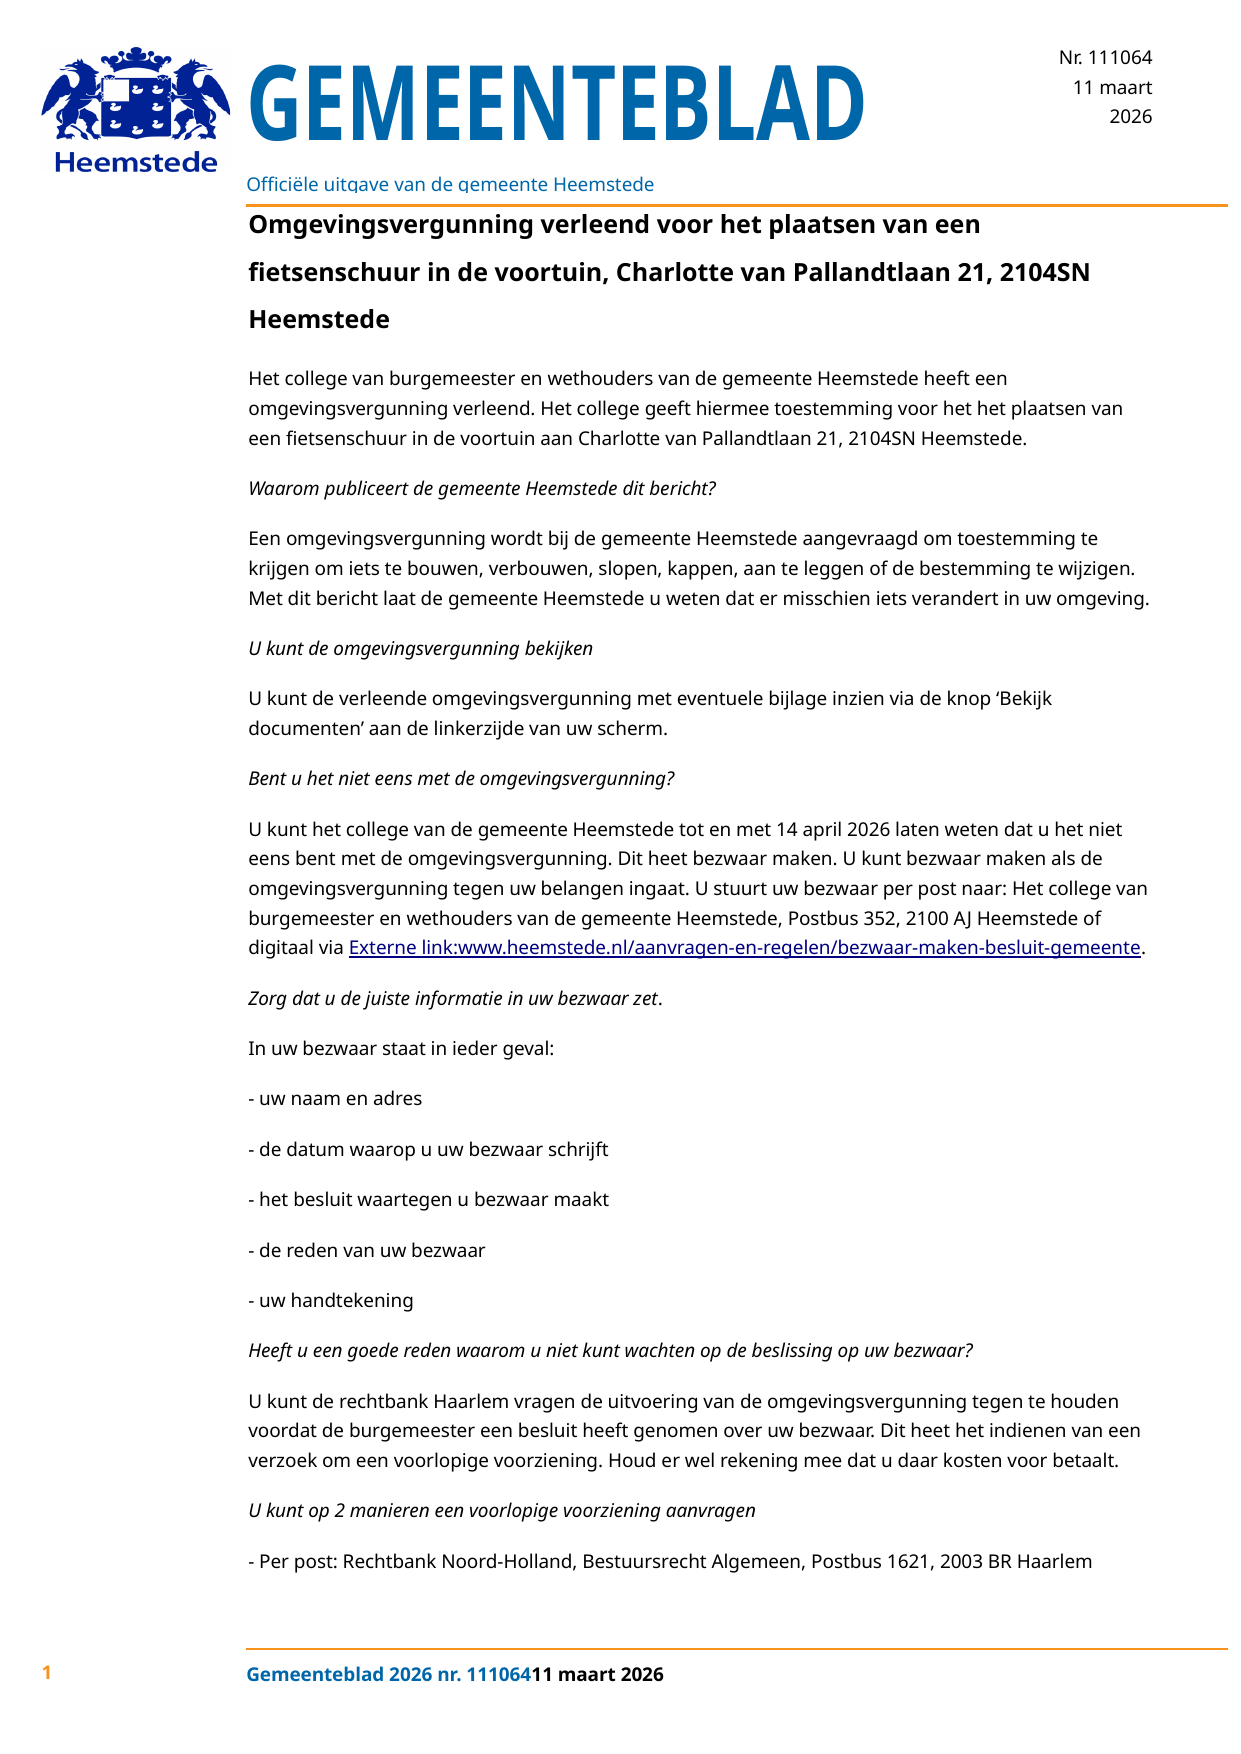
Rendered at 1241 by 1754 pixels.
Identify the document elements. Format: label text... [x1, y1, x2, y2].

text - uw naam en adres [248, 1086, 1152, 1111]
text Bent u het niet eens met de omgevingsvergunning? [248, 766, 1152, 791]
text Heeft u een goede reden waarom u niet kunt wachten op de beslissing op uw bezwaar? [248, 1338, 1152, 1363]
text Waarom publiceert de gemeente Heemstede dit bericht? [248, 475, 1152, 501]
text U kunt op 2 manieren een voorlopige voorziening aanvragen [248, 1498, 1152, 1523]
text Het college van burgemeester en wethouders van de gemeente Heemstede heeft een omgevingsvergunning verleend. Het college geeft hiermee toestemming voor het het plaatsen van een fietsenschuur in de voortuin aan Charlotte van Pallandtlaan 21, 2104SN Heemstede. [248, 366, 1152, 450]
text - de datum waarop u uw bezwaar schrijft [248, 1136, 1152, 1162]
text Omgevingsvergunning verleend voor het plaatsen van een fietsenschuur in de voortuin, Charlotte van Pallandtlaan 21, 2104SN Heemstede [248, 207, 1152, 336]
text U kunt de rechtbank Haarlem vragen de uitvoering van de omgevingsvergunning tegen te houden voordat de burgemeester een besluit heeft genomen over uw bezwaar. Dit heet het indienen van een verzoek om een voorlopige voorziening. Houd er wel rekening mee dat u daar kosten voor betaalt. [248, 1388, 1152, 1473]
text Een omgevingsvergunning wordt bij de gemeente Heemstede aangevraagd om toestemming te krijgen om iets te bouwen, verbouwen, slopen, kappen, aan te leggen of de bestemming te wijzigen. Met dit bericht laat de gemeente Heemstede u weten dat er misschien iets verandert in uw omgeving. [248, 526, 1152, 610]
text - Per post: Rechtbank Noord-Holland, Bestuursrecht Algemeen, Postbus 1621, 2003 BR Haarlem [248, 1548, 1152, 1574]
text - het besluit waartegen u bezwaar maakt [248, 1186, 1152, 1212]
text - de reden van uw bezwaar [248, 1237, 1152, 1262]
text U kunt het college van de gemeente Heemstede tot en met 14 april 2026 laten weten dat u het niet eens bent met de omgevingsvergunning. Dit heet bezwaar maken. U kunt bezwaar maken als de omgevingsvergunning tegen uw belangen ingaat. U stuurt uw bezwaar per post naar: Het college van burgemeester en wethouders van de gemeente Heemstede, Postbus 352, 2100 AJ Heemstede of digitaal via Externe link:www.heemstede.nl/aanvragen-en-regelen/bezwaar-maken-besluit-gemeente. [248, 816, 1152, 960]
text U kunt de verleende omgevingsvergunning met eventuele bijlage inzien via de knop ‘Bekijk documenten’ aan de linkerzijde van uw scherm. [248, 686, 1152, 741]
text Zorg dat u de juiste informatie in uw bezwaar zet. [248, 985, 1152, 1010]
text U kunt de omgevingsvergunning bekijken [248, 635, 1152, 661]
picture [41, 47, 231, 172]
text In uw bezwaar staat in ieder geval: [248, 1035, 1152, 1061]
text - uw handtekening [248, 1287, 1152, 1313]
